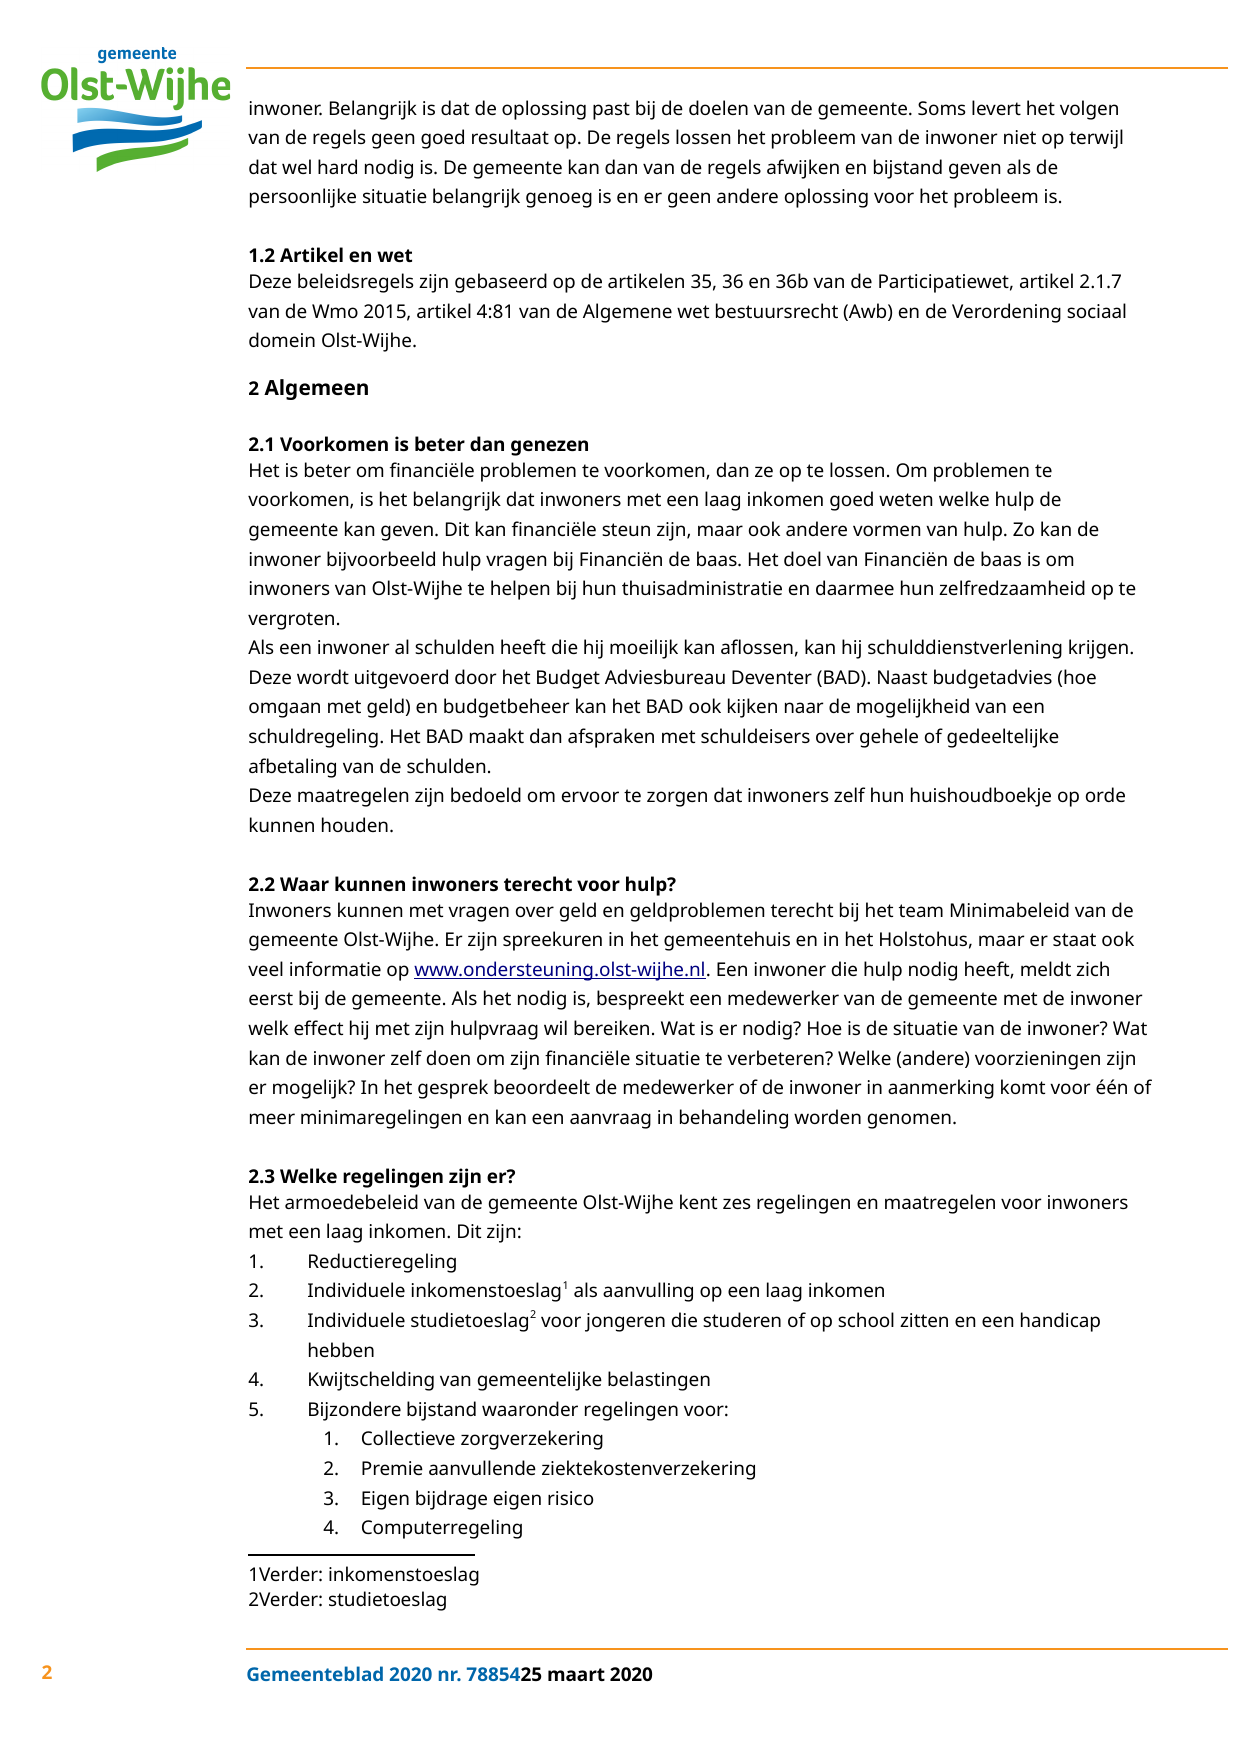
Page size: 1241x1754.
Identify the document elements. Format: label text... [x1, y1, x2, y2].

text Het armoedebeleid van de gemeente Olst-Wijhe kent zes regelingen en maatregelen voor inwoners met een laag inkomen. Dit zijn: [248, 1189, 1152, 1244]
list Eigen bijdrage eigen risico [323, 1485, 1152, 1510]
list Bijzondere bijstand waaronder regelingen voor: [248, 1396, 1152, 1422]
list Verder: inkomenstoeslag [248, 1561, 1152, 1586]
text 1.2 Artikel en wet [248, 243, 1152, 268]
list Collectieve zorgverzekering [323, 1426, 1152, 1451]
list Premie aanvullende ziektekostenverzekering [323, 1455, 1152, 1481]
text Als een inwoner al schulden heeft die hij moeilijk kan aflossen, kan hij schulddienstverlening krijgen. Deze wordt uitgevoerd door het Budget Adviesbureau Deventer (BAD). Naast budgetadvies (hoe omgaan met geld) en budgetbeheer kan het BAD ook kijken naar de mogelijkheid van een schuldregeling. Het BAD maakt dan afspraken met schuldeisers over gehele of gedeeltelijke afbetaling van de schulden. [248, 634, 1152, 778]
list Individuele inkomenstoeslag als aanvulling op een laag inkomen [248, 1278, 1152, 1303]
list Reductieregeling [248, 1248, 1152, 1274]
text 2 Algemeen [248, 373, 1152, 402]
text Deze maatregelen zijn bedoeld om ervoor te zorgen dat inwoners zelf hun huishoudboekje op orde kunnen houden. [248, 782, 1152, 838]
text 2.1 Voorkomen is beter dan genezen [248, 431, 1152, 457]
list Individuele studietoeslag voor jongeren die studeren of op school zitten en een handicap hebben [248, 1307, 1152, 1362]
list Computerregeling [323, 1514, 1152, 1540]
picture [41, 47, 231, 172]
text Het is beter om financiële problemen te voorkomen, dan ze op te lossen. Om problemen te voorkomen, is het belangrijk dat inwoners met een laag inkomen goed weten welke hulp de gemeente kan geven. Dit kan financiële steun zijn, maar ook andere vormen van hulp. Zo kan de inwoner bijvoorbeeld hulp vragen bij Financiën de baas. Het doel van Financiën de baas is om inwoners van Olst-Wijhe te helpen bij hun thuisadministratie en daarmee hun zelfredzaamheid op te vergroten. [248, 457, 1152, 631]
list Kwijtschelding van gemeentelijke belastingen [248, 1366, 1152, 1392]
text inwoner. Belangrijk is dat de oplossing past bij de doelen van de gemeente. Soms levert het volgen van de regels geen goed resultaat op. De regels lossen het probleem van de inwoner niet op terwijl dat wel hard nodig is. De gemeente kan dan van de regels afwijken en bijstand geven als de persoonlijke situatie belangrijk genoeg is en er geen andere oplossing voor het probleem is. [248, 95, 1152, 209]
text 2.2 Waar kunnen inwoners terecht voor hulp? [248, 871, 1152, 897]
list Verder: studietoeslag [248, 1586, 1152, 1612]
text Deze beleidsregels zijn gebaseerd op de artikelen 35, 36 en 36b van de Participatiewet, artikel 2.1.7 van de Wmo 2015, artikel 4:81 van de Algemene wet bestuursrecht (Awb) en de Verordening sociaal domein Olst-Wijhe. [248, 268, 1152, 353]
text Inwoners kunnen met vragen over geld en geldproblemen terecht bij het team Minimabeleid van de gemeente Olst-Wijhe. Er zijn spreekuren in het gemeentehuis en in het Holstohus, maar er staat ook veel informatie op www.ondersteuning.olst-wijhe.nl. Een inwoner die hulp nodig heeft, meldt zich eerst bij de gemeente. Als het nodig is, bespreekt een medewerker van de gemeente met de inwoner welk effect hij met zijn hulpvraag wil bereiken. Wat is er nodig? Hoe is de situatie van de inwoner? Wat kan de inwoner zelf doen om zijn financiële situatie te verbeteren? Welke (andere) voorzieningen zijn er mogelijk? In het gesprek beoordeelt de medewerker of de inwoner in aanmerking komt voor één of meer minimaregelingen en kan een aanvraag in behandeling worden genomen. [248, 897, 1152, 1130]
text 2.3 Welke regelingen zijn er? [248, 1163, 1152, 1189]
